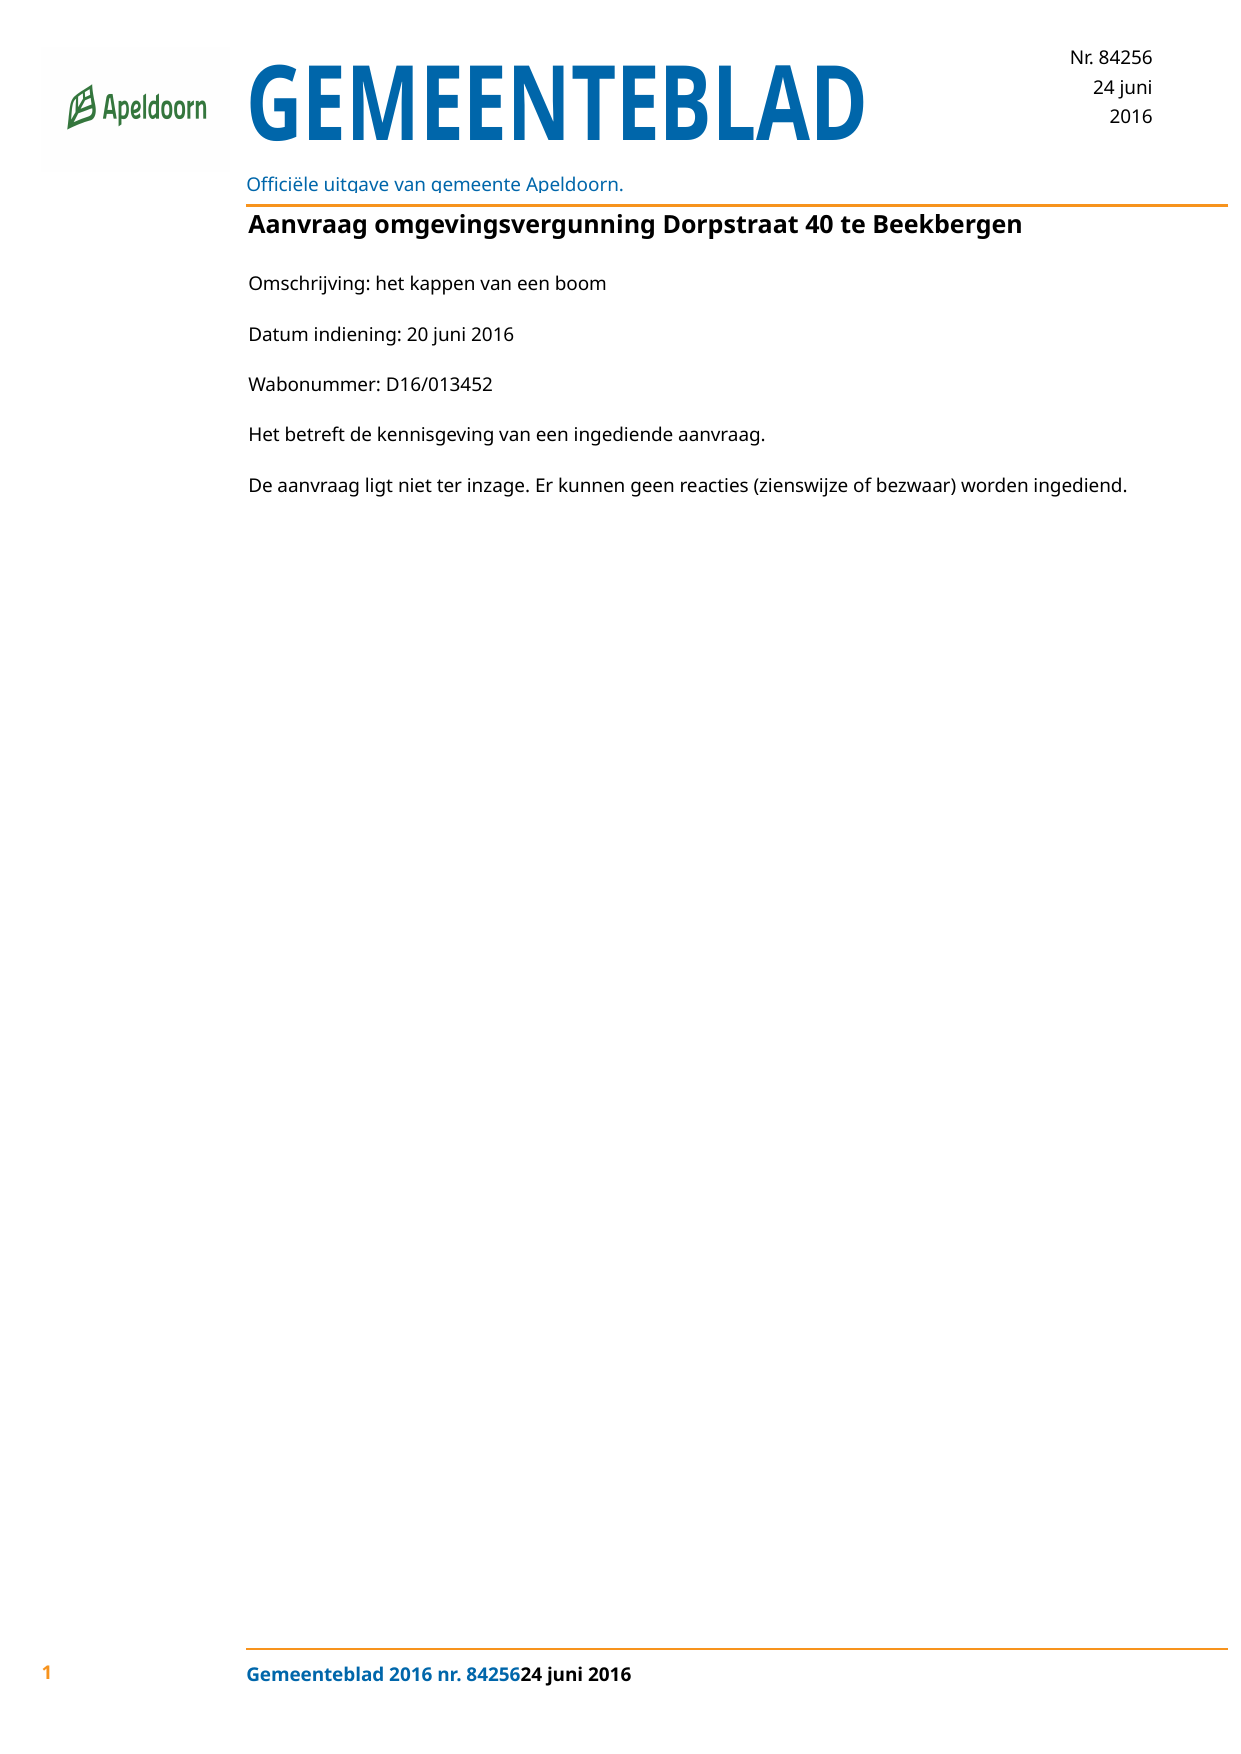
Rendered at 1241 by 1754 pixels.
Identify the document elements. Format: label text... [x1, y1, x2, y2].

text Omschrijving: het kappen van een boom [248, 270, 1152, 296]
picture [41, 47, 231, 172]
text Datum indiening: 20 juni 2016 [248, 321, 1152, 346]
text Het betreft de kennisgeving van een ingediende aanvraag. [248, 422, 1152, 447]
text Aanvraag omgevingsvergunning Dorpstraat 40 te Beekbergen [248, 207, 1152, 241]
text Wabonummer: D16/013452 [248, 371, 1152, 397]
text De aanvraag ligt niet ter inzage. Er kunnen geen reacties (zienswijze of bezwaar) worden ingediend. [248, 472, 1152, 498]
